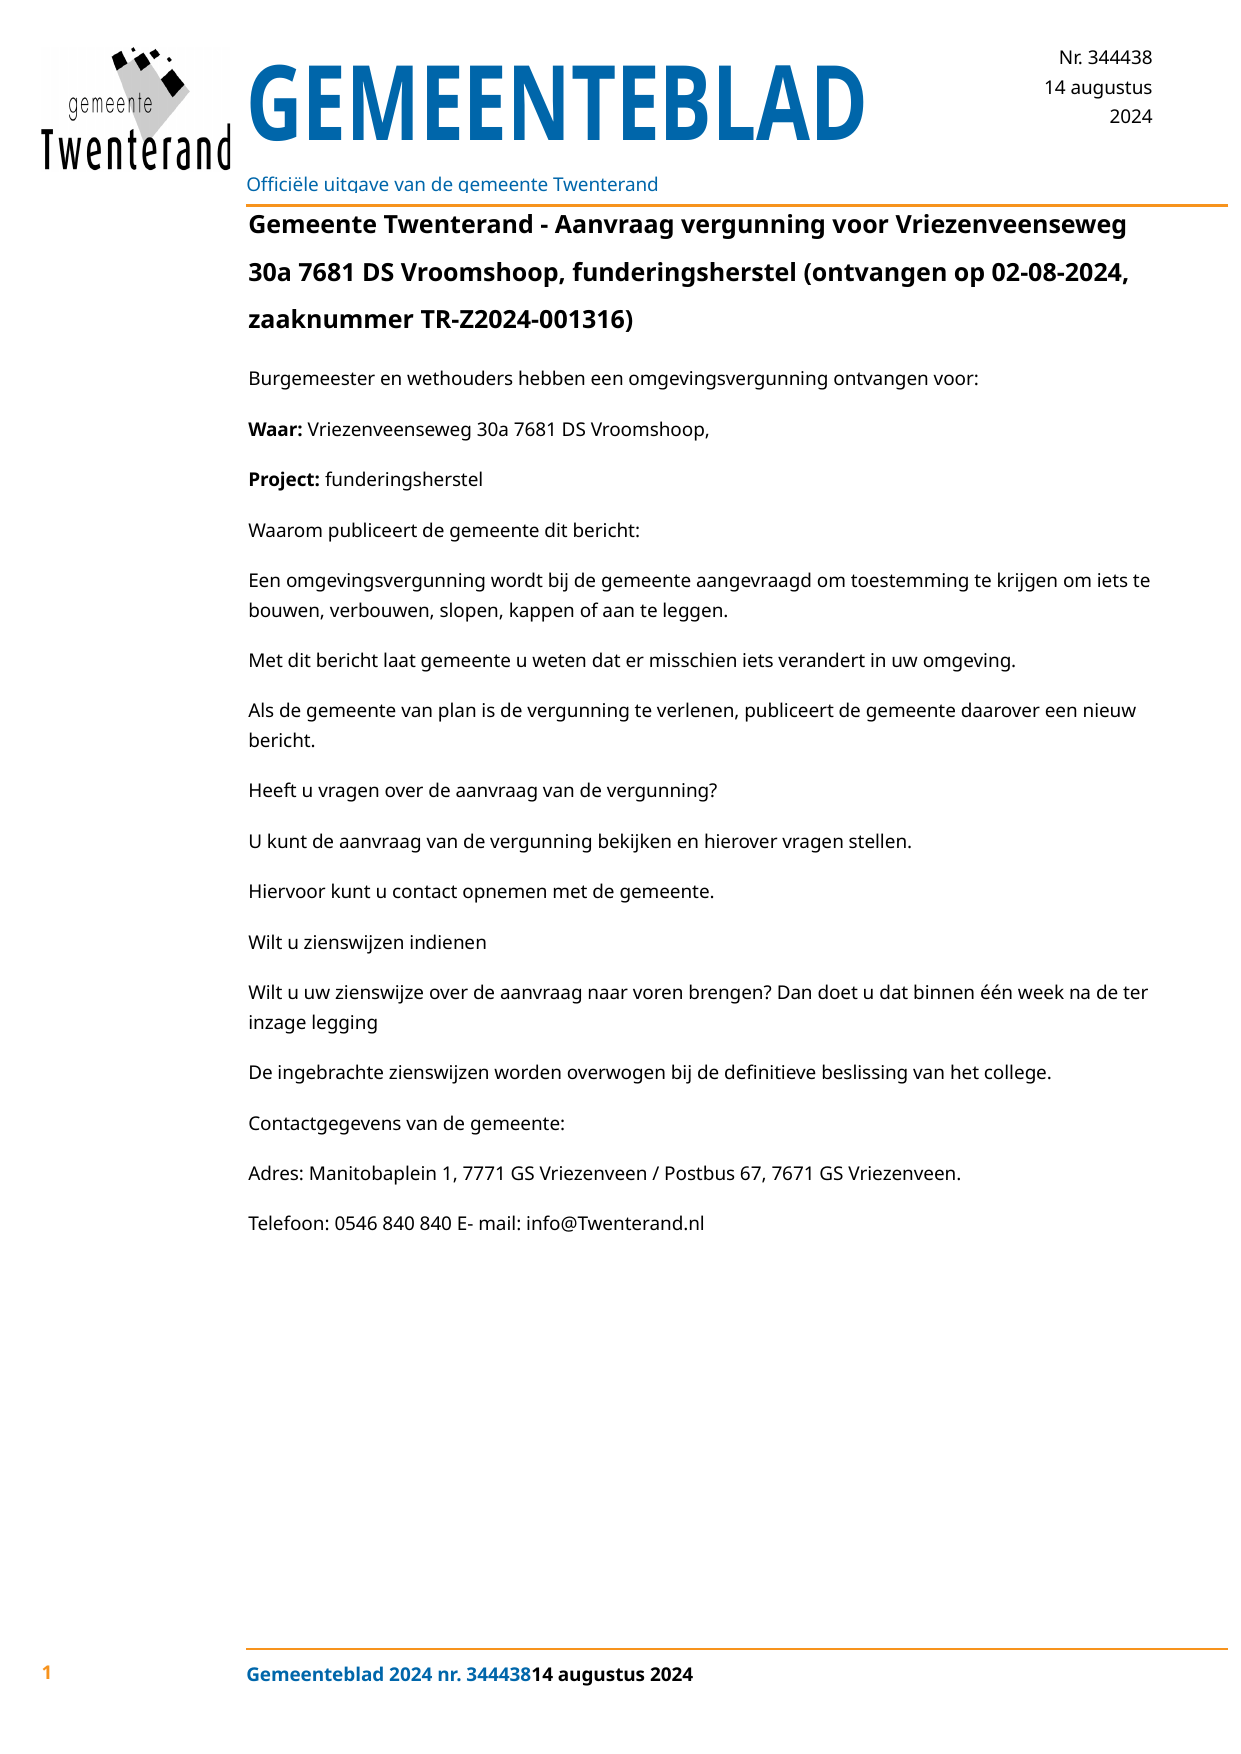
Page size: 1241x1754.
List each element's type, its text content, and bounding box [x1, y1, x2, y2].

text Project: funderingsherstel [248, 466, 1152, 492]
text Waar: Vriezenveenseweg 30a 7681 DS Vroomshoop, [248, 416, 1152, 442]
text Met dit bericht laat gemeente u weten dat er misschien iets verandert in uw omgeving. [248, 647, 1152, 673]
text Telefoon: 0546 840 840 E- mail: info@Twenterand.nl [248, 1211, 1152, 1236]
text Adres: Manitobaplein 1, 7771 GS Vriezenveen / Postbus 67, 7671 GS Vriezenveen. [248, 1160, 1152, 1186]
text Waarom publiceert de gemeente dit bericht: [248, 517, 1152, 542]
text Gemeente Twenterand - Aanvraag vergunning voor Vriezenveenseweg 30a 7681 DS Vroomshoop, funderingsherstel (ontvangen op 02-08-2024, zaaknummer TR-Z2024-001316) [248, 207, 1152, 336]
text Wilt u zienswijzen indienen [248, 929, 1152, 954]
text De ingebrachte zienswijzen worden overwogen bij de definitieve beslissing van het college. [248, 1059, 1152, 1085]
text Contactgegevens van de gemeente: [248, 1110, 1152, 1135]
picture [41, 47, 231, 172]
text U kunt de aanvraag van de vergunning bekijken en hierover vragen stellen. [248, 828, 1152, 854]
text Hiervoor kunt u contact opnemen met de gemeente. [248, 878, 1152, 904]
text Als de gemeente van plan is de vergunning te verlenen, publiceert de gemeente daarover een nieuw bericht. [248, 698, 1152, 753]
text Een omgevingsvergunning wordt bij de gemeente aangevraagd om toestemming te krijgen om iets te bouwen, verbouwen, slopen, kappen of aan te leggen. [248, 567, 1152, 622]
text Heeft u vragen over de aanvraag van de vergunning? [248, 778, 1152, 803]
text Wilt u uw zienswijze over de aanvraag naar voren brengen? Dan doet u dat binnen één week na de ter inzage legging [248, 979, 1152, 1034]
text Burgemeester en wethouders hebben een omgevingsvergunning ontvangen voor: [248, 366, 1152, 391]
